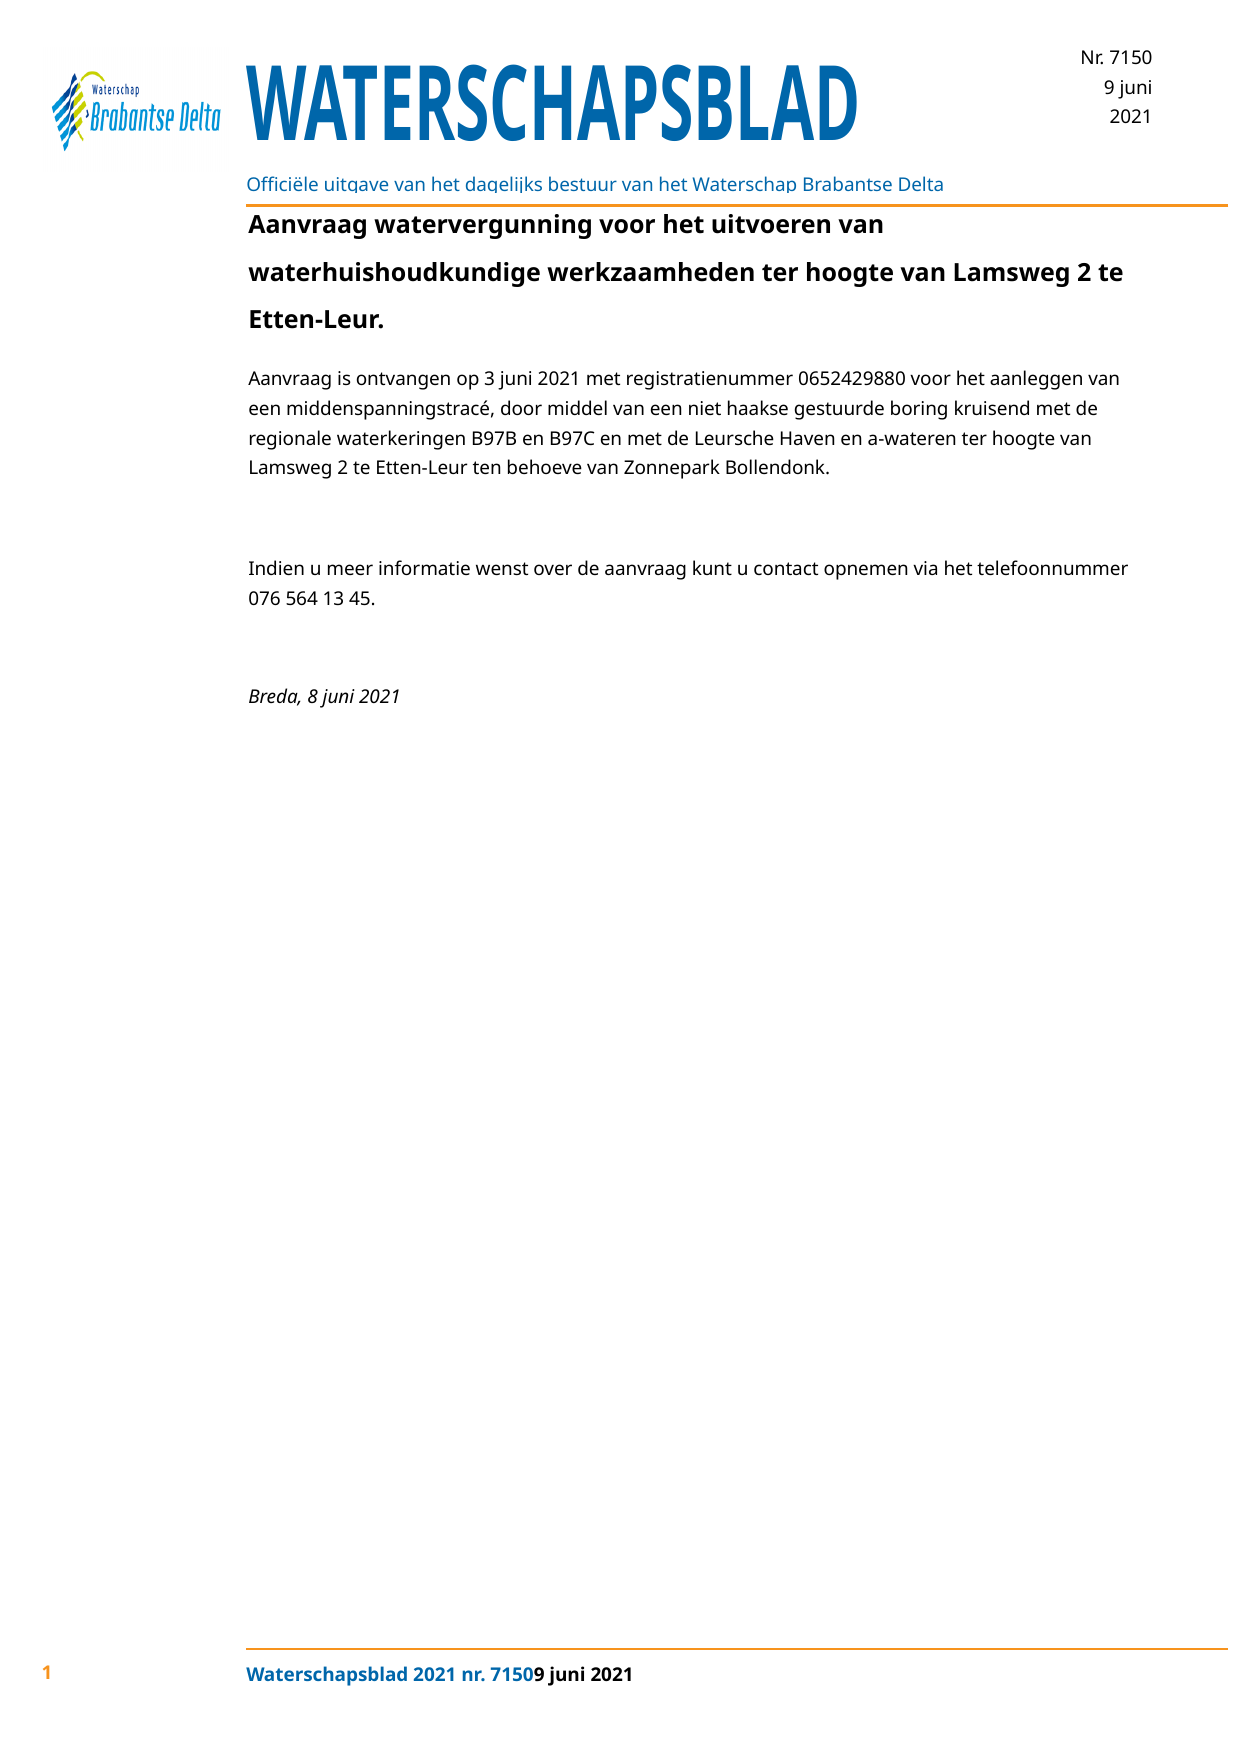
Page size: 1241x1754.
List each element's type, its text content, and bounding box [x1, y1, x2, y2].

text Aanvraag watervergunning voor het uitvoeren van waterhuishoudkundige werkzaamheden ter hoogte van Lamsweg 2 te Etten-Leur. [248, 207, 1152, 336]
picture [41, 47, 231, 172]
text Aanvraag is ontvangen op 3 juni 2021 met registratienummer 0652429880 voor het aanleggen van een middenspanningstracé, door middel van een niet haakse gestuurde boring kruisend met de regionale waterkeringen B97B en B97C en met de Leursche Haven en a-wateren ter hoogte van Lamsweg 2 te Etten-Leur ten behoeve van Zonnepark Bollendonk. [248, 366, 1152, 480]
text Breda, 8 juni 2021 [248, 683, 1152, 709]
text Indien u meer informatie wenst over de aanvraag kunt u contact opnemen via het telefoonnummer 076 564 13 45. [248, 555, 1152, 610]
